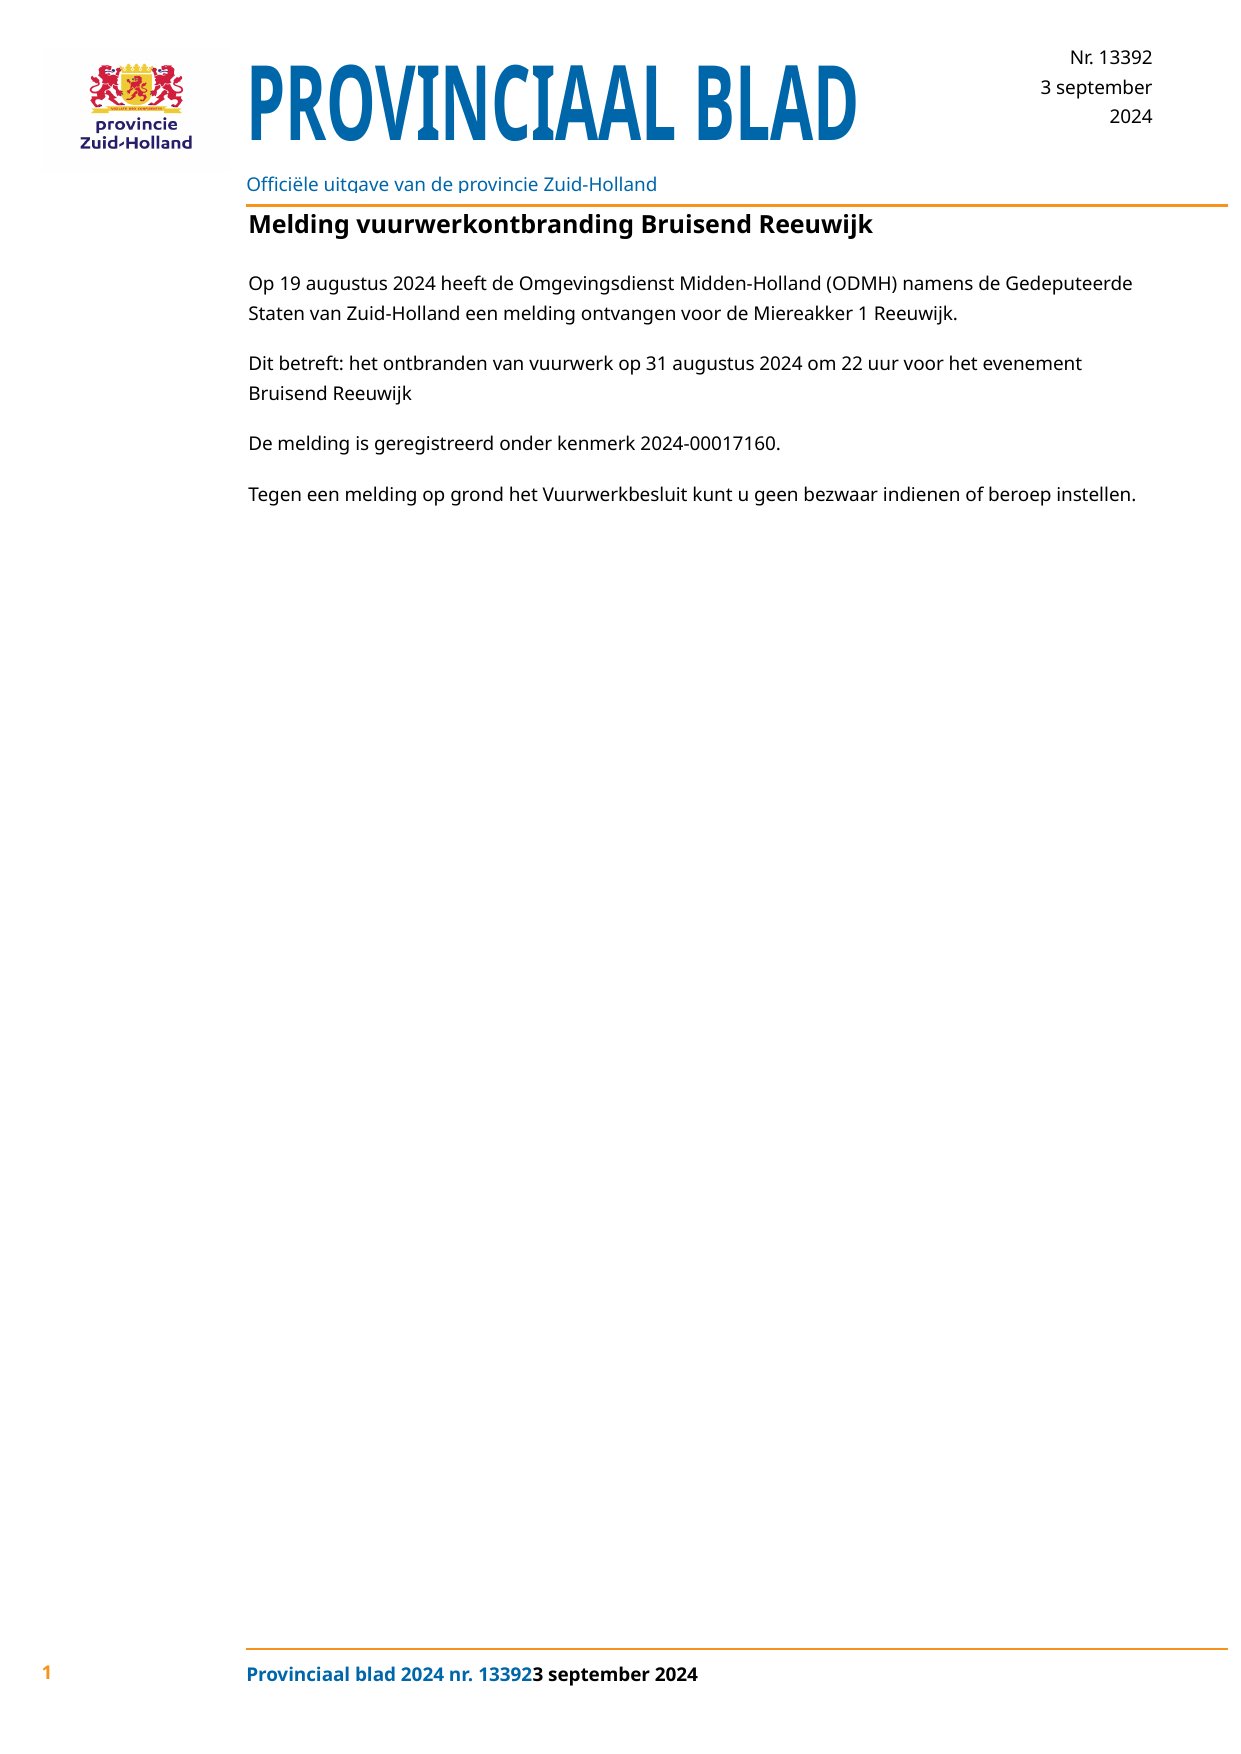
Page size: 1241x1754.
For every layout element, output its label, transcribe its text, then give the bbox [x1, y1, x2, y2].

text De melding is geregistreerd onder kenmerk 2024-00017160. [248, 430, 1152, 456]
text Tegen een melding op grond het Vuurwerkbesluit kunt u geen bezwaar indienen of beroep instellen. [248, 481, 1152, 506]
text Melding vuurwerkontbranding Bruisend Reeuwijk [248, 207, 1152, 241]
text Op 19 augustus 2024 heeft de Omgevingsdienst Midden-Holland (ODMH) namens de Gedeputeerde Staten van Zuid-Holland een melding ontvangen voor de Miereakker 1 Reeuwijk. [248, 270, 1152, 326]
text Dit betreft: het ontbranden van vuurwerk op 31 augustus 2024 om 22 uur voor het evenement Bruisend Reeuwijk [248, 350, 1152, 406]
picture [41, 47, 231, 172]
